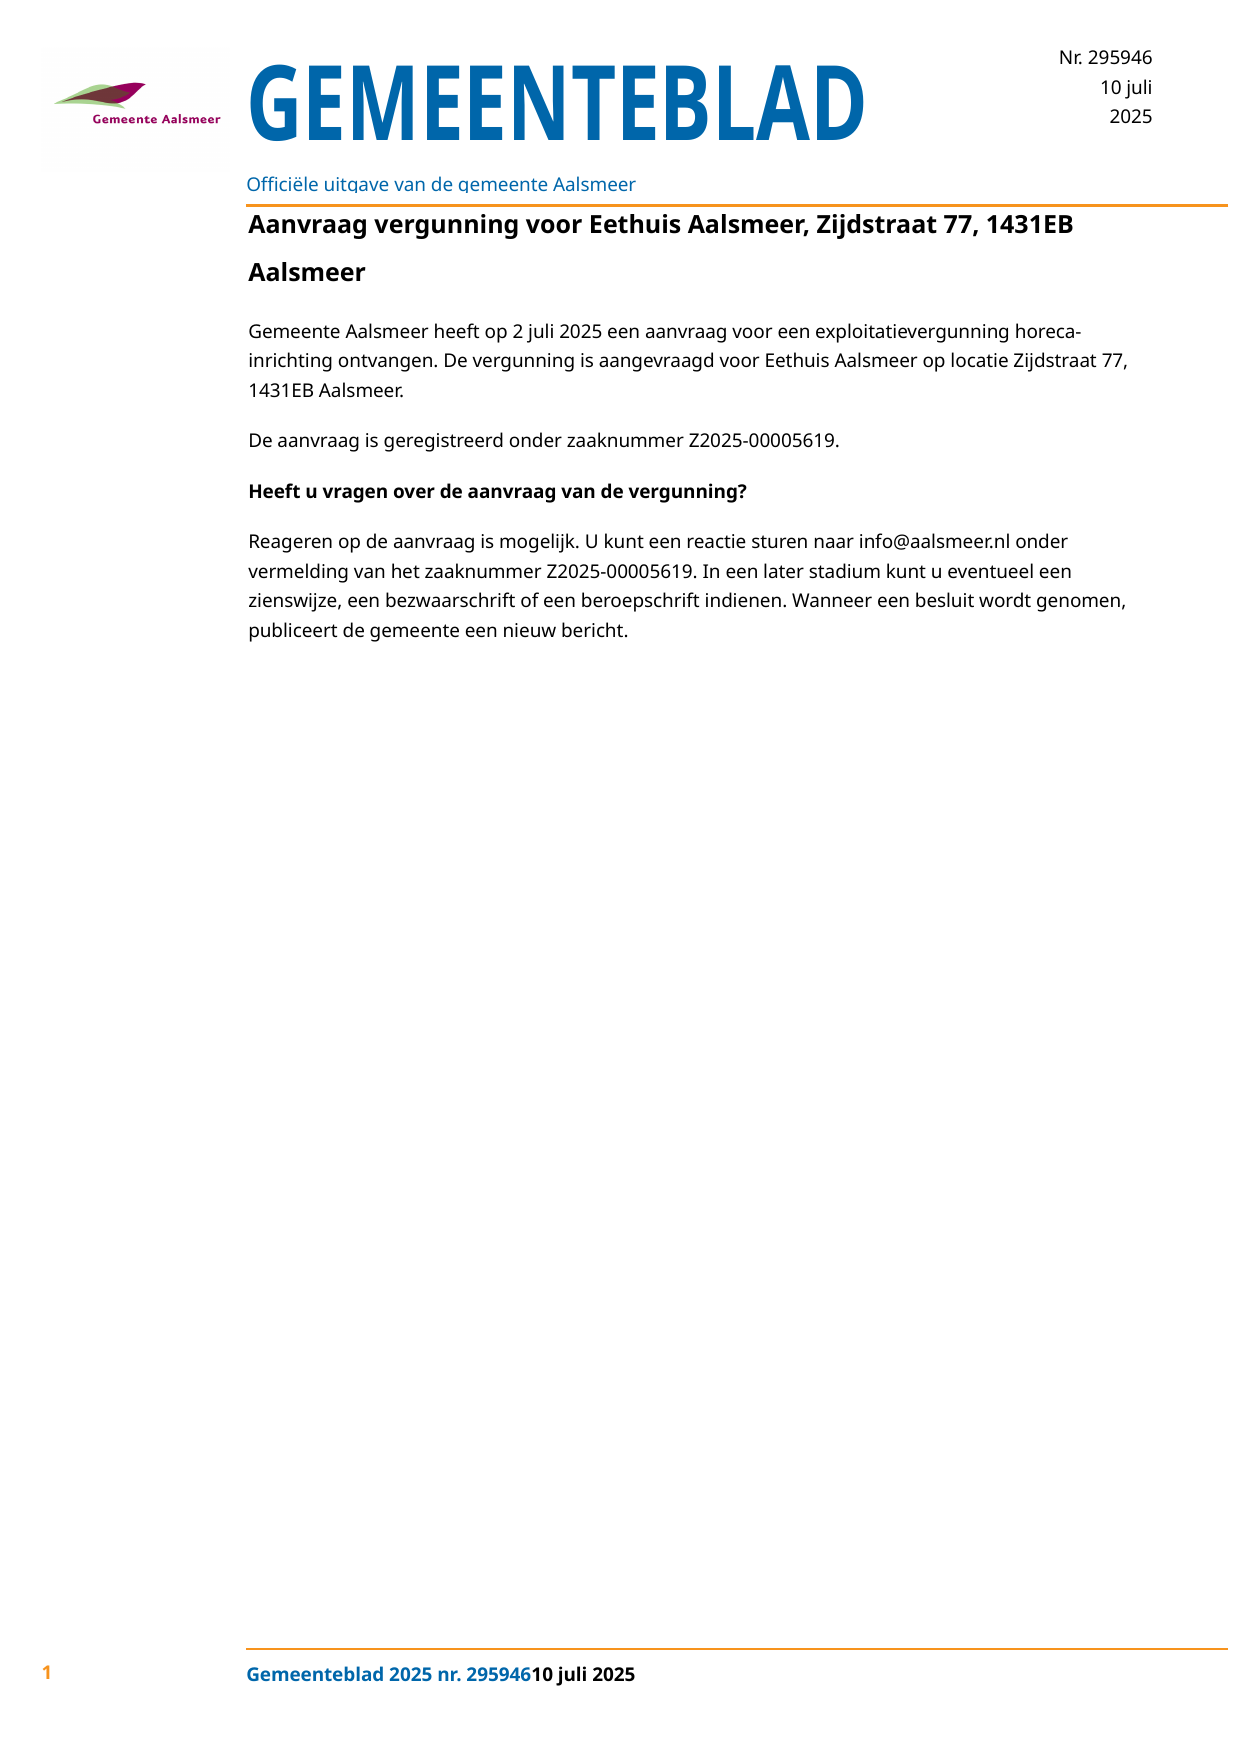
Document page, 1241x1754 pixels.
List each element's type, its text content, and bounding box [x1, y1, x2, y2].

text Gemeente Aalsmeer heeft op 2 juli 2025 een aanvraag voor een exploitatievergunning horeca-inrichting ontvangen. De vergunning is aangevraagd voor Eethuis Aalsmeer op locatie Zijdstraat 77, 1431EB Aalsmeer. [248, 318, 1152, 403]
picture [41, 47, 231, 172]
text De aanvraag is geregistreerd onder zaaknummer Z2025-00005619. [248, 427, 1152, 453]
text Aanvraag vergunning voor Eethuis Aalsmeer, Zijdstraat 77, 1431EB Aalsmeer [248, 207, 1152, 288]
text Reageren op de aanvraag is mogelijk. U kunt een reactie sturen naar info@aalsmeer.nl onder vermelding van het zaaknummer Z2025-00005619. In een later stadium kunt u eventueel een zienswijze, een bezwaarschrift of een beroepschrift indienen. Wanneer een besluit wordt genomen, publiceert de gemeente een nieuw bericht. [248, 528, 1152, 643]
text Heeft u vragen over de aanvraag van de vergunning? [248, 478, 1152, 504]
